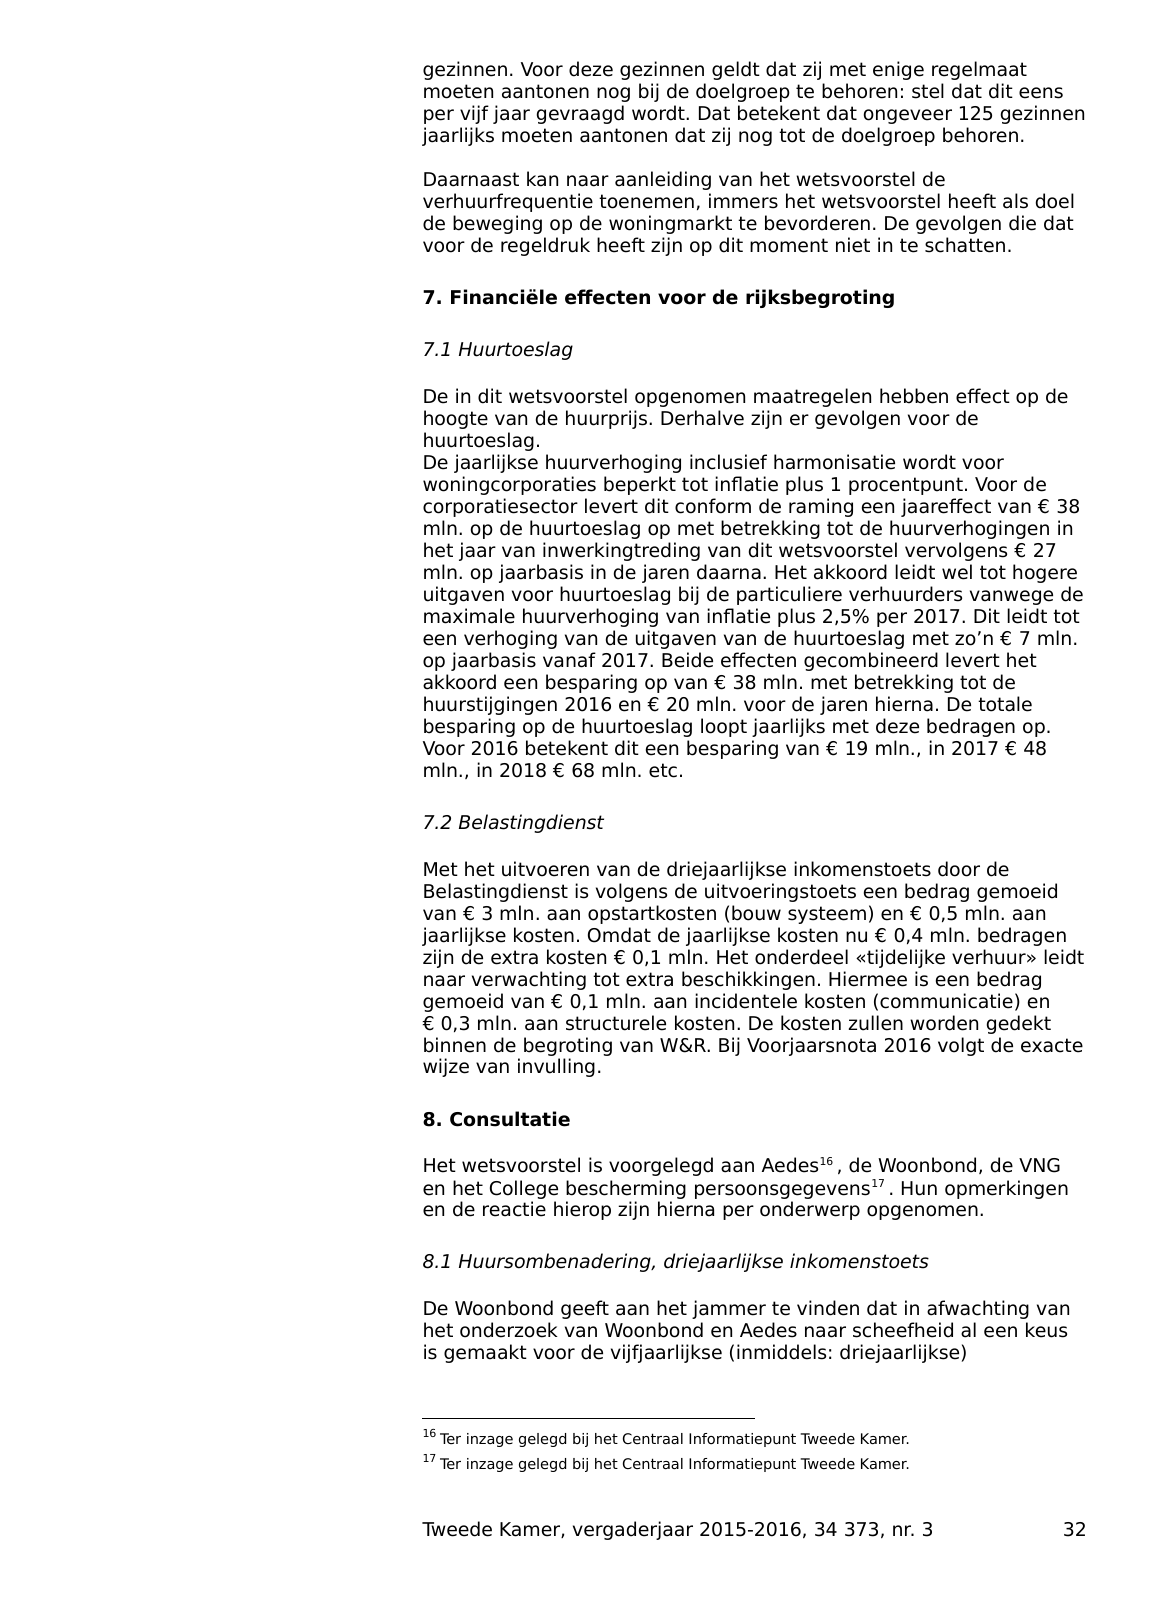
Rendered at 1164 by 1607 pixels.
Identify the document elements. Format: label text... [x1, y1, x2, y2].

subtitle 7.2 Belastingdienst [422, 812, 1087, 834]
subtitle 8. Consultatie [422, 1108, 1087, 1130]
text Ter inzage gelegd bij het Centraal Informatiepunt Tweede Kamer. [422, 1427, 1087, 1449]
text De Woonbond geeft aan het jammer te vinden dat in afwachting van het onderzoek van Woonbond en Aedes naar scheefheid al een keus is gemaakt voor de vijfjaarlijkse (inmiddels: driejaarlijkse) [422, 1298, 1087, 1364]
subtitle 7.1 Huurtoeslag [422, 339, 1087, 361]
subtitle 8.1 Huursombenadering, driejaarlijkse inkomenstoets [422, 1251, 1087, 1273]
text Ter inzage gelegd bij het Centraal Informatiepunt Tweede Kamer. [422, 1452, 1087, 1474]
text De jaarlijkse huurverhoging inclusief harmonisatie wordt voor woningcorporaties beperkt tot inflatie plus 1 procentpunt. Voor de corporatiesector levert dit conform de raming een jaareffect van € 38 mln. op de huurtoeslag op met betrekking tot de huurverhogingen in het jaar van inwerkingtreding van dit wetsvoorstel vervolgens € 27 mln. op jaarbasis in de jaren daarna. Het akkoord leidt wel tot hogere uitgaven voor huurtoeslag bij de particuliere verhuurders vanwege de maximale huurverhoging van inflatie plus 2,5% per 2017. Dit leidt tot een verhoging van de uitgaven van de huurtoeslag met zo’n € 7 mln. op jaarbasis vanaf 2017. Beide effecten gecombineerd levert het akkoord een besparing op van € 38 mln. met betrekking tot de huurstijgingen 2016 en € 20 mln. voor de jaren hierna. De totale besparing op de huurtoeslag loopt jaarlijks met deze bedragen op. [422, 452, 1087, 738]
text Het wetsvoorstel is voorgelegd aan Aedes, de Woonbond, de VNG en het College bescherming persoonsgegevens. Hun opmerkingen en de reactie hierop zijn hierna per onderwerp opgenomen. [422, 1155, 1087, 1221]
text De in dit wetsvoorstel opgenomen maatregelen hebben effect op de hoogte van de huurprijs. Derhalve zijn er gevolgen voor de huurtoeslag. [422, 386, 1087, 452]
text Daarnaast kan naar aanleiding van het wetsvoorstel de verhuurfrequentie toenemen, immers het wetsvoorstel heeft als doel de beweging op de woningmarkt te bevorderen. De gevolgen die dat voor de regeldruk heeft zijn op dit moment niet in te schatten. [422, 169, 1087, 257]
text gezinnen. Voor deze gezinnen geldt dat zij met enige regelmaat moeten aantonen nog bij de doelgroep te behoren: stel dat dit eens per vijf jaar gevraagd wordt. Dat betekent dat ongeveer 125 gezinnen jaarlijks moeten aantonen dat zij nog tot de doelgroep behoren. [422, 59, 1087, 147]
text Voor 2016 betekent dit een besparing van € 19 mln., in 2017 € 48 mln., in 2018 € 68 mln. etc. [422, 738, 1087, 782]
text Met het uitvoeren van de driejaarlijkse inkomenstoets door de Belastingdienst is volgens de uitvoeringstoets een bedrag gemoeid van € 3 mln. aan opstartkosten (bouw systeem) en € 0,5 mln. aan jaarlijkse kosten. Omdat de jaarlijkse kosten nu € 0,4 mln. bedragen zijn de extra kosten € 0,1 mln. Het onderdeel «tijdelijke verhuur» leidt naar verwachting tot extra beschikkingen. Hiermee is een bedrag gemoeid van € 0,1 mln. aan incidentele kosten (communicatie) en € 0,3 mln. aan structurele kosten. De kosten zullen worden gedekt binnen de begroting van W&R. Bij Voorjaarsnota 2016 volgt de exacte wijze van invulling. [422, 859, 1087, 1078]
subtitle 7. Financiële effecten voor de rijksbegroting [422, 287, 1087, 309]
